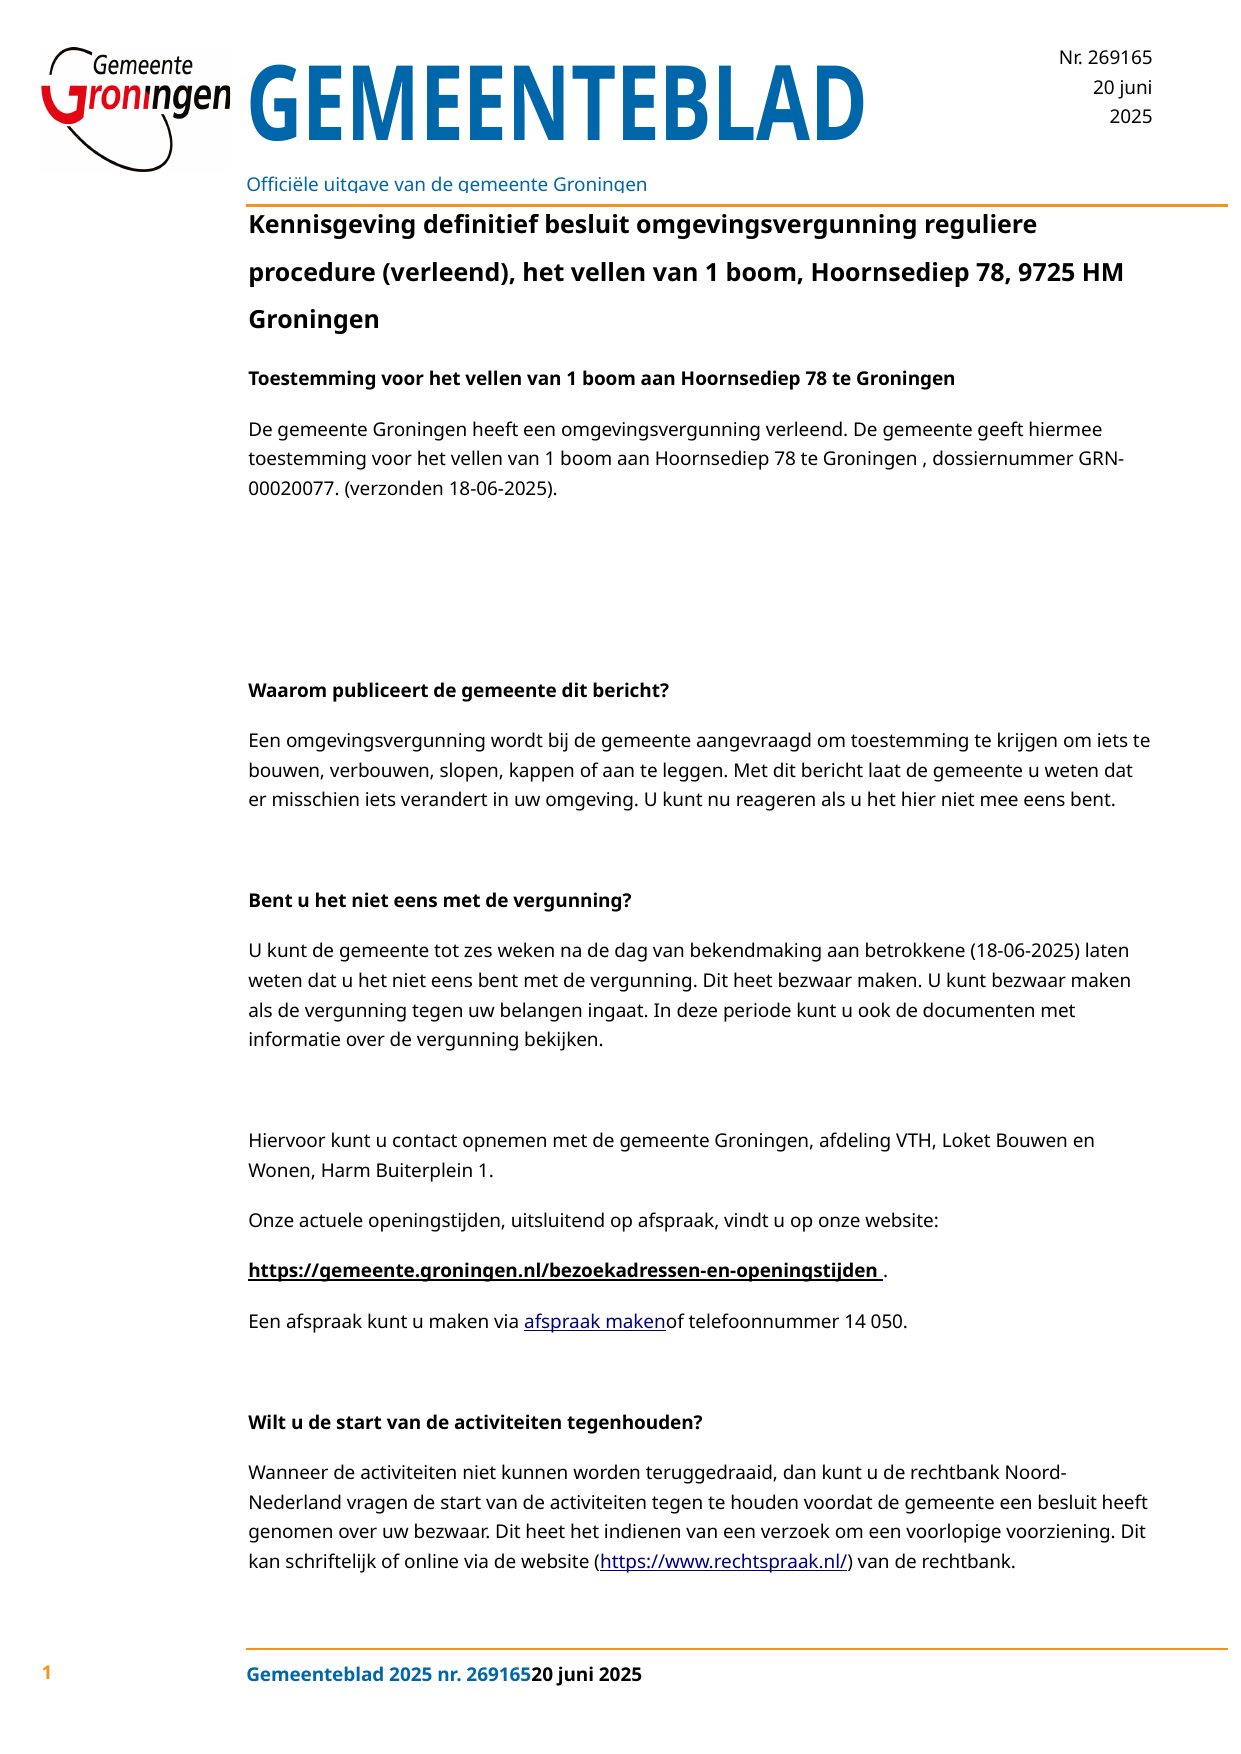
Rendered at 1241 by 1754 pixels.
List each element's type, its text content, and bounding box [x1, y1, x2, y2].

text Waarom publiceert de gemeente dit bericht? [248, 677, 1152, 702]
text U kunt de gemeente tot zes weken na de dag van bekendmaking aan betrokkene (18-06-2025) laten weten dat u het niet eens bent met de vergunning. Dit heet bezwaar maken. U kunt bezwaar maken als de vergunning tegen uw belangen ingaat. In deze periode kunt u ook de documenten met informatie over de vergunning bekijken. [248, 938, 1152, 1052]
text Een afspraak kunt u maken via afspraak makenof telefoonnummer 14 050. [248, 1308, 1152, 1334]
text Kennisgeving definitief besluit omgevingsvergunning reguliere procedure (verleend), het vellen van 1 boom, Hoornsediep 78, 9725 HM Groningen [248, 207, 1152, 336]
text Wilt u de start van de activiteiten tegenhouden? [248, 1409, 1152, 1434]
text Onze actuele openingstijden, uitsluitend op afspraak, vindt u op onze website: [248, 1207, 1152, 1233]
text Een omgevingsvergunning wordt bij de gemeente aangevraagd om toestemming te krijgen om iets te bouwen, verbouwen, slopen, kappen of aan te leggen. Met dit bericht laat de gemeente u weten dat er misschien iets verandert in uw omgeving. U kunt nu reageren als u het hier niet mee eens bent. [248, 727, 1152, 812]
text https://gemeente.groningen.nl/bezoekadressen-en-openingstijden . [248, 1258, 1152, 1283]
text Toestemming voor het vellen van 1 boom aan Hoornsediep 78 te Groningen [248, 366, 1152, 391]
text Bent u het niet eens met de vergunning? [248, 887, 1152, 913]
text Wanneer de activiteiten niet kunnen worden teruggedraaid, dan kunt u de rechtbank Noord-Nederland vragen de start van de activiteiten tegen te houden voordat de gemeente een besluit heeft genomen over uw bezwaar. Dit heet het indienen van een verzoek om een voorlopige voorziening. Dit kan schriftelijk of online via de website (https://www.rechtspraak.nl/) van de rechtbank. [248, 1459, 1152, 1574]
picture [41, 47, 231, 172]
text Hiervoor kunt u contact opnemen met de gemeente Groningen, afdeling VTH, Loket Bouwen en Wonen, Harm Buiterplein 1. [248, 1127, 1152, 1182]
text De gemeente Groningen heeft een omgevingsvergunning verleend. De gemeente geeft hiermee toestemming voor het vellen van 1 boom aan Hoornsediep 78 te Groningen , dossiernummer GRN-00020077. (verzonden 18-06-2025). [248, 416, 1152, 501]
